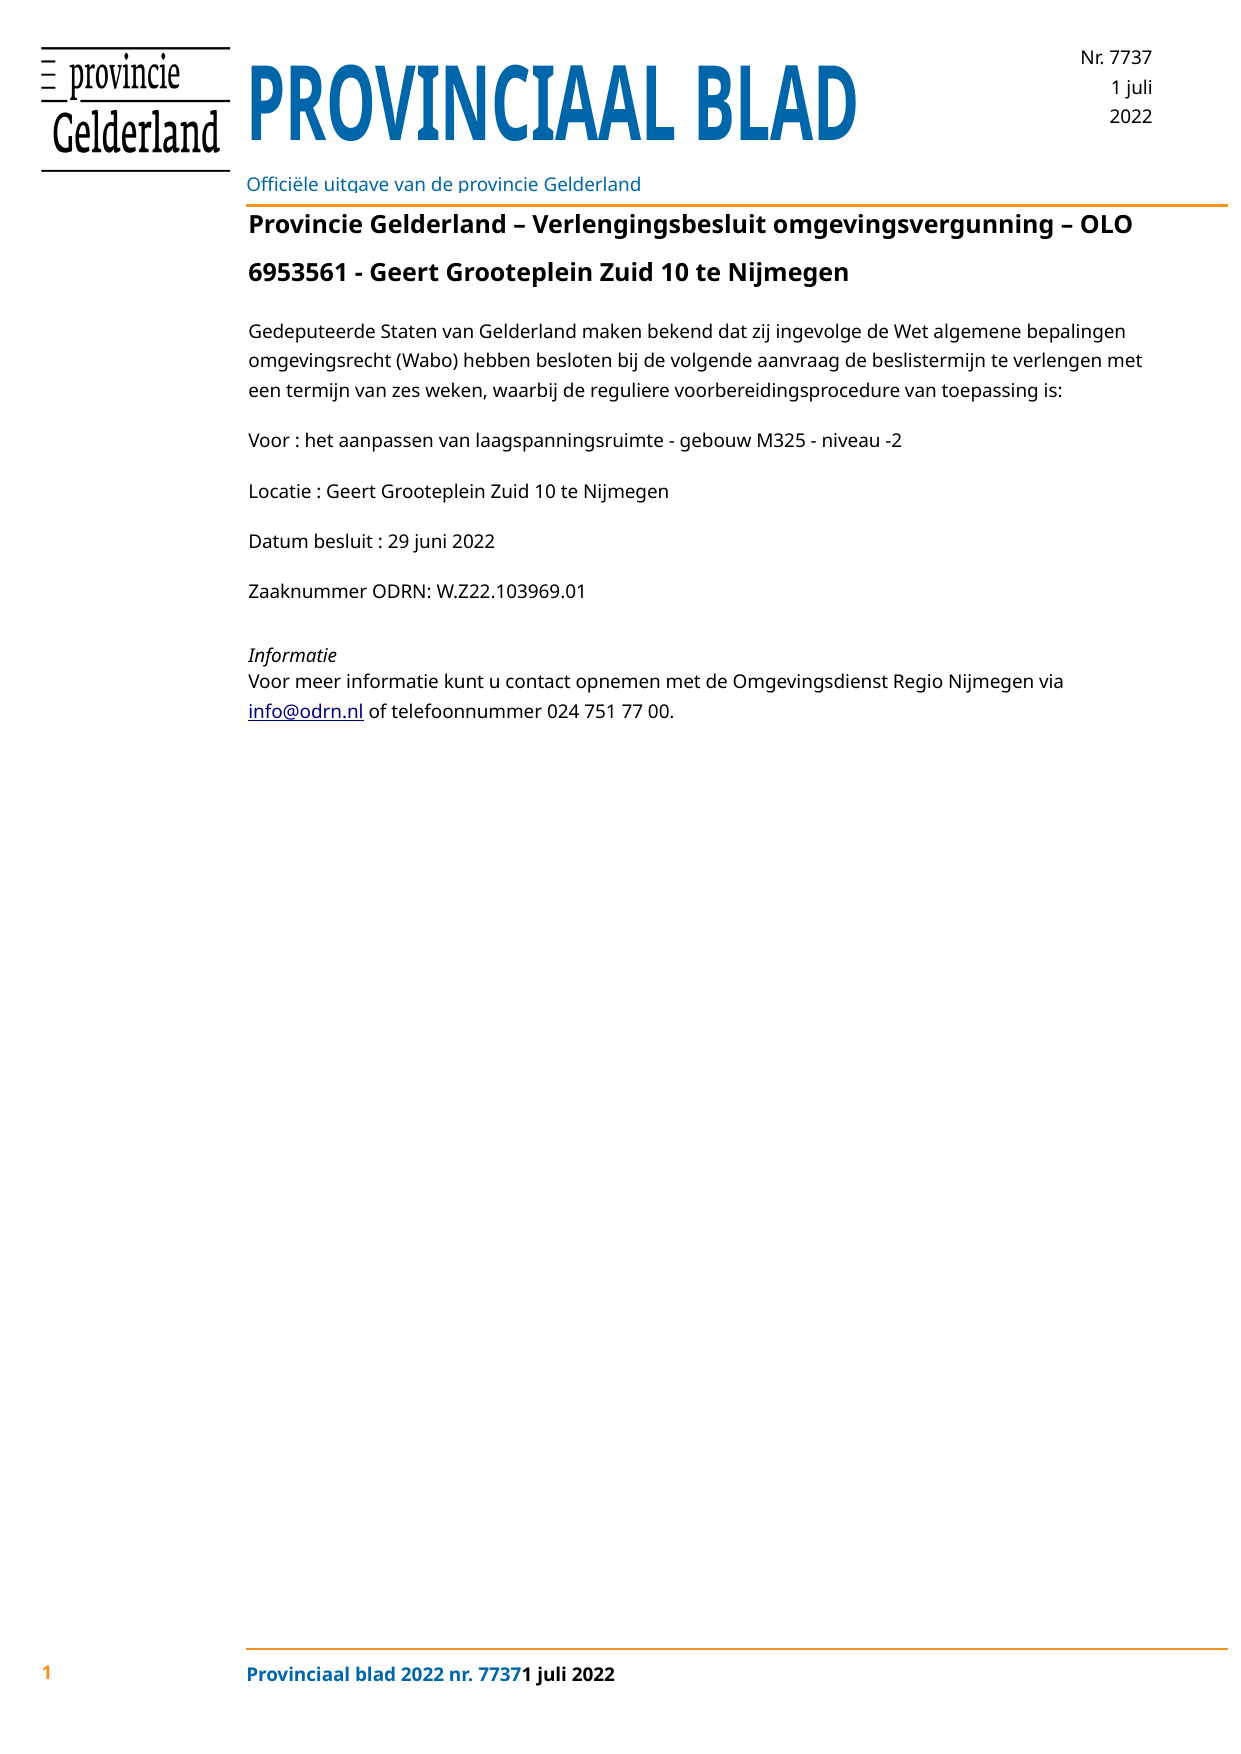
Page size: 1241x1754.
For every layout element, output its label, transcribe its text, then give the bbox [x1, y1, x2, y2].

text Gedeputeerde Staten van Gelderland maken bekend dat zij ingevolge de Wet algemene bepalingen omgevingsrecht (Wabo) hebben besloten bij de volgende aanvraag de beslistermijn te verlengen met een termijn van zes weken, waarbij de reguliere voorbereidingsprocedure van toepassing is: [248, 318, 1152, 403]
text Voor meer informatie kunt u contact opnemen met de Omgevingsdienst Regio Nijmegen via info@odrn.nl of telefoonnummer 024 751 77 00. [248, 668, 1152, 724]
picture [41, 47, 231, 172]
text Voor : het aanpassen van laagspanningsruimte - gebouw M325 - niveau -2 [248, 427, 1152, 453]
text Zaaknummer ODRN: W.Z22.103969.01 [248, 579, 1152, 604]
text Datum besluit : 29 juni 2022 [248, 528, 1152, 554]
text Informatie [248, 643, 1152, 668]
text Provincie Gelderland – Verlengingsbesluit omgevingsvergunning – OLO 6953561 - Geert Grooteplein Zuid 10 te Nijmegen [248, 207, 1152, 288]
text Locatie : Geert Grooteplein Zuid 10 te Nijmegen [248, 478, 1152, 504]
